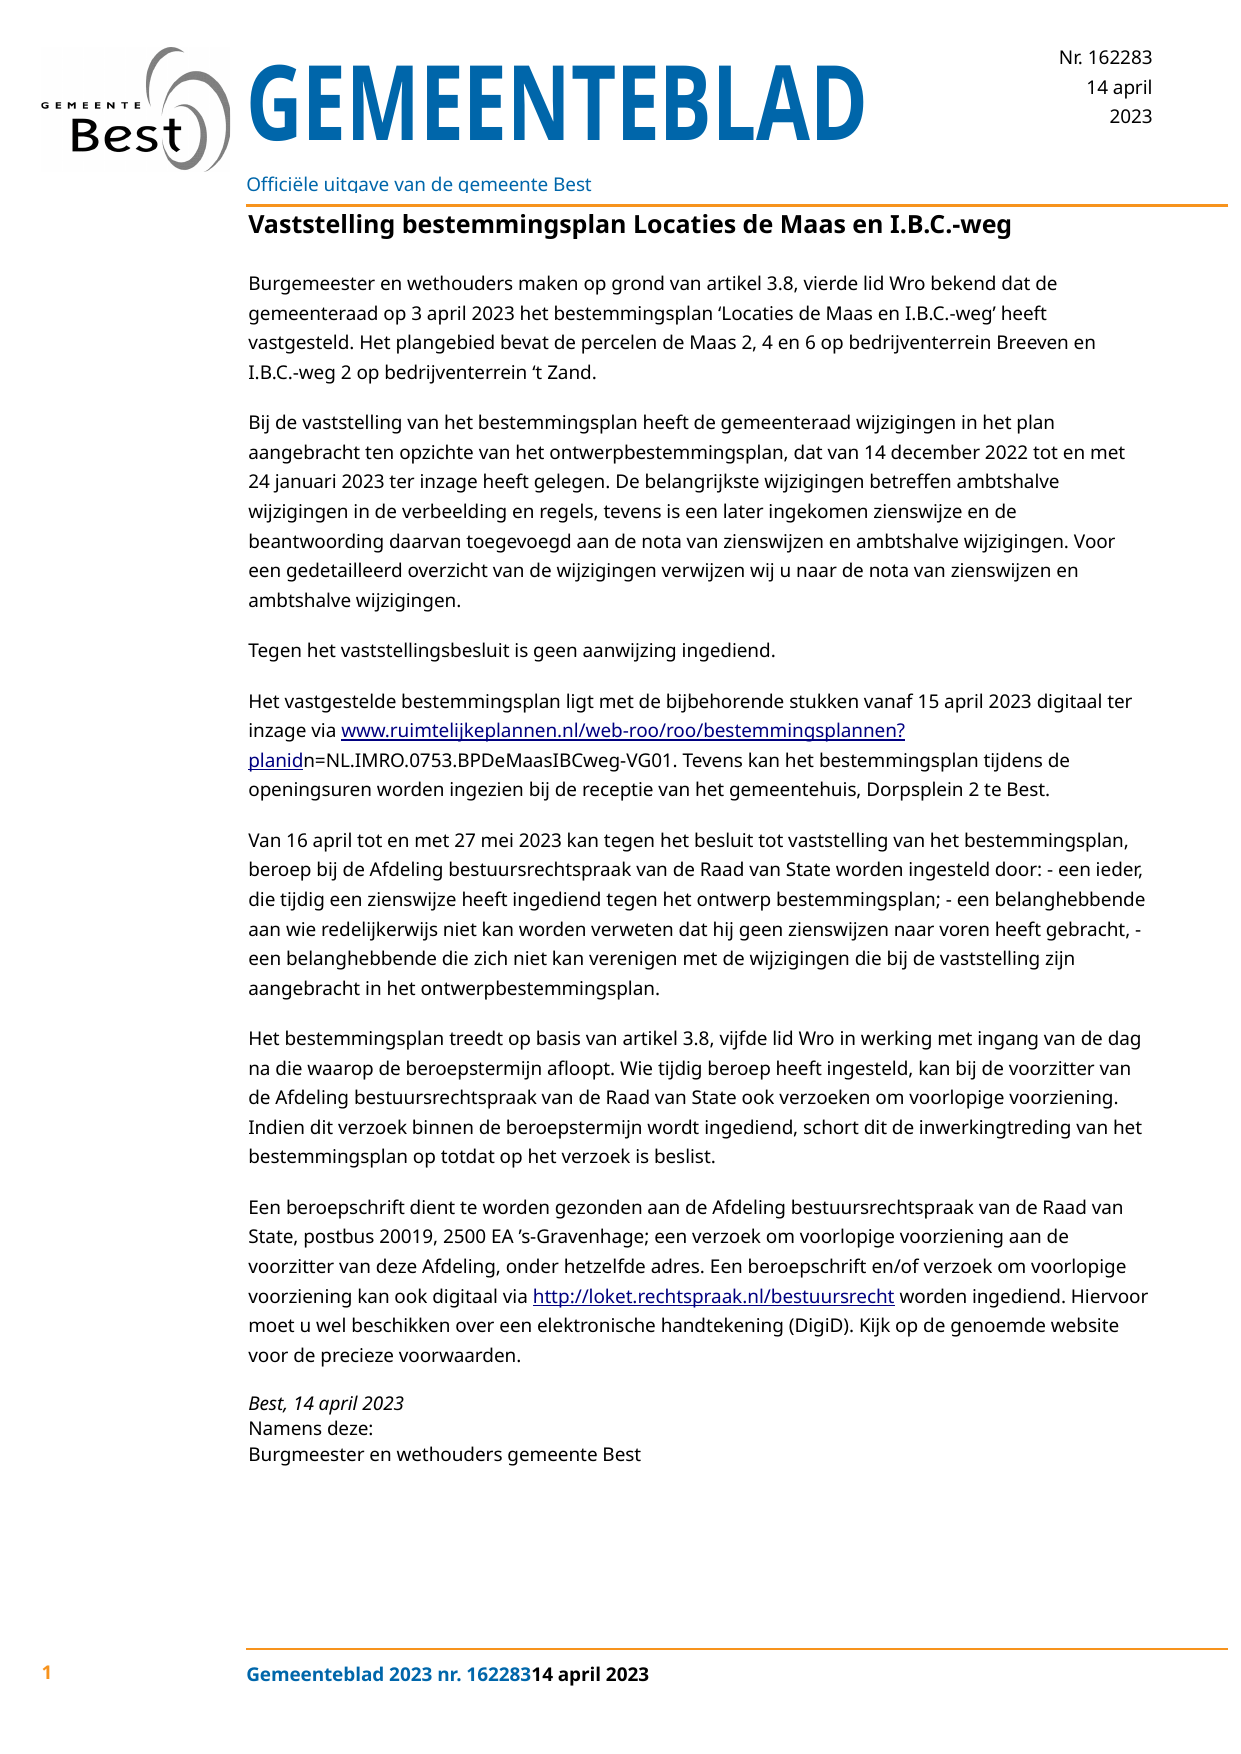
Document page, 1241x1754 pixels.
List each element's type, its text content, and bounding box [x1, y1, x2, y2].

text Tegen het vaststellingsbesluit is geen aanwijzing ingediend. [248, 637, 1152, 663]
text Bij de vaststelling van het bestemmingsplan heeft de gemeenteraad wijzigingen in het plan aangebracht ten opzichte van het ontwerpbestemmingsplan, dat van 14 december 2022 tot en met 24 januari 2023 ter inzage heeft gelegen. De belangrijkste wijzigingen betreffen ambtshalve wijzigingen in de verbeelding en regels, tevens is een later ingekomen zienswijze en de beantwoording daarvan toegevoegd aan de nota van zienswijzen en ambtshalve wijzigingen. Voor een gedetailleerd overzicht van de wijzigingen verwijzen wij u naar de nota van zienswijzen en ambtshalve wijzigingen. [248, 409, 1152, 613]
picture [41, 47, 231, 172]
text Een beroepschrift dient te worden gezonden aan de Afdeling bestuursrechtspraak van de Raad van State, postbus 20019, 2500 EA ’s-Gravenhage; een verzoek om voorlopige voorziening aan de voorzitter van deze Afdeling, onder hetzelfde adres. Een beroepschrift en/of verzoek om voorlopige voorziening kan ook digitaal via http://loket.rechtspraak.nl/bestuursrecht worden ingediend. Hiervoor moet u wel beschikken over een elektronische handtekening (DigiD). Kijk op de genoemde website voor de precieze voorwaarden. [248, 1194, 1152, 1368]
text Het bestemmingsplan treedt op basis van artikel 3.8, vijfde lid Wro in werking met ingang van de dag na die waarop de beroepstermijn afloopt. Wie tijdig beroep heeft ingesteld, kan bij de voorzitter van de Afdeling bestuursrechtspraak van de Raad van State ook verzoeken om voorlopige voorziening. Indien dit verzoek binnen de beroepstermijn wordt ingediend, schort dit de inwerkingtreding van het bestemmingsplan op totdat op het verzoek is beslist. [248, 1025, 1152, 1169]
text Van 16 april tot en met 27 mei 2023 kan tegen het besluit tot vaststelling van het bestemmingsplan, beroep bij de Afdeling bestuursrechtspraak van de Raad van State worden ingesteld door: - een ieder, die tijdig een zienswijze heeft ingediend tegen het ontwerp bestemmingsplan; - een belanghebbende aan wie redelijkerwijs niet kan worden verweten dat hij geen zienswijzen naar voren heeft gebracht, - een belanghebbende die zich niet kan verenigen met de wijzigingen die bij de vaststelling zijn aangebracht in het ontwerpbestemmingsplan. [248, 827, 1152, 1001]
text Vaststelling bestemmingsplan Locaties de Maas en I.B.C.-weg [248, 207, 1152, 241]
text Namens deze: [248, 1416, 1152, 1441]
text Best, 14 april 2023 [248, 1390, 1152, 1416]
text Burgmeester en wethouders gemeente Best [248, 1441, 1152, 1467]
text Het vastgestelde bestemmingsplan ligt met de bijbehorende stukken vanaf 15 april 2023 digitaal ter inzage via www.ruimtelijkeplannen.nl/web-roo/roo/bestemmingsplannen?planidn=NL.IMRO.0753.BPDeMaasIBCweg-VG01. Tevens kan het bestemmingsplan tijdens de openingsuren worden ingezien bij de receptie van het gemeentehuis, Dorpsplein 2 te Best. [248, 688, 1152, 802]
text Burgemeester en wethouders maken op grond van artikel 3.8, vierde lid Wro bekend dat de gemeenteraad op 3 april 2023 het bestemmingsplan ‘Locaties de Maas en I.B.C.-weg’ heeft vastgesteld. Het plangebied bevat de percelen de Maas 2, 4 en 6 op bedrijventerrein Breeven en I.B.C.-weg 2 op bedrijventerrein ‘t Zand. [248, 270, 1152, 385]
